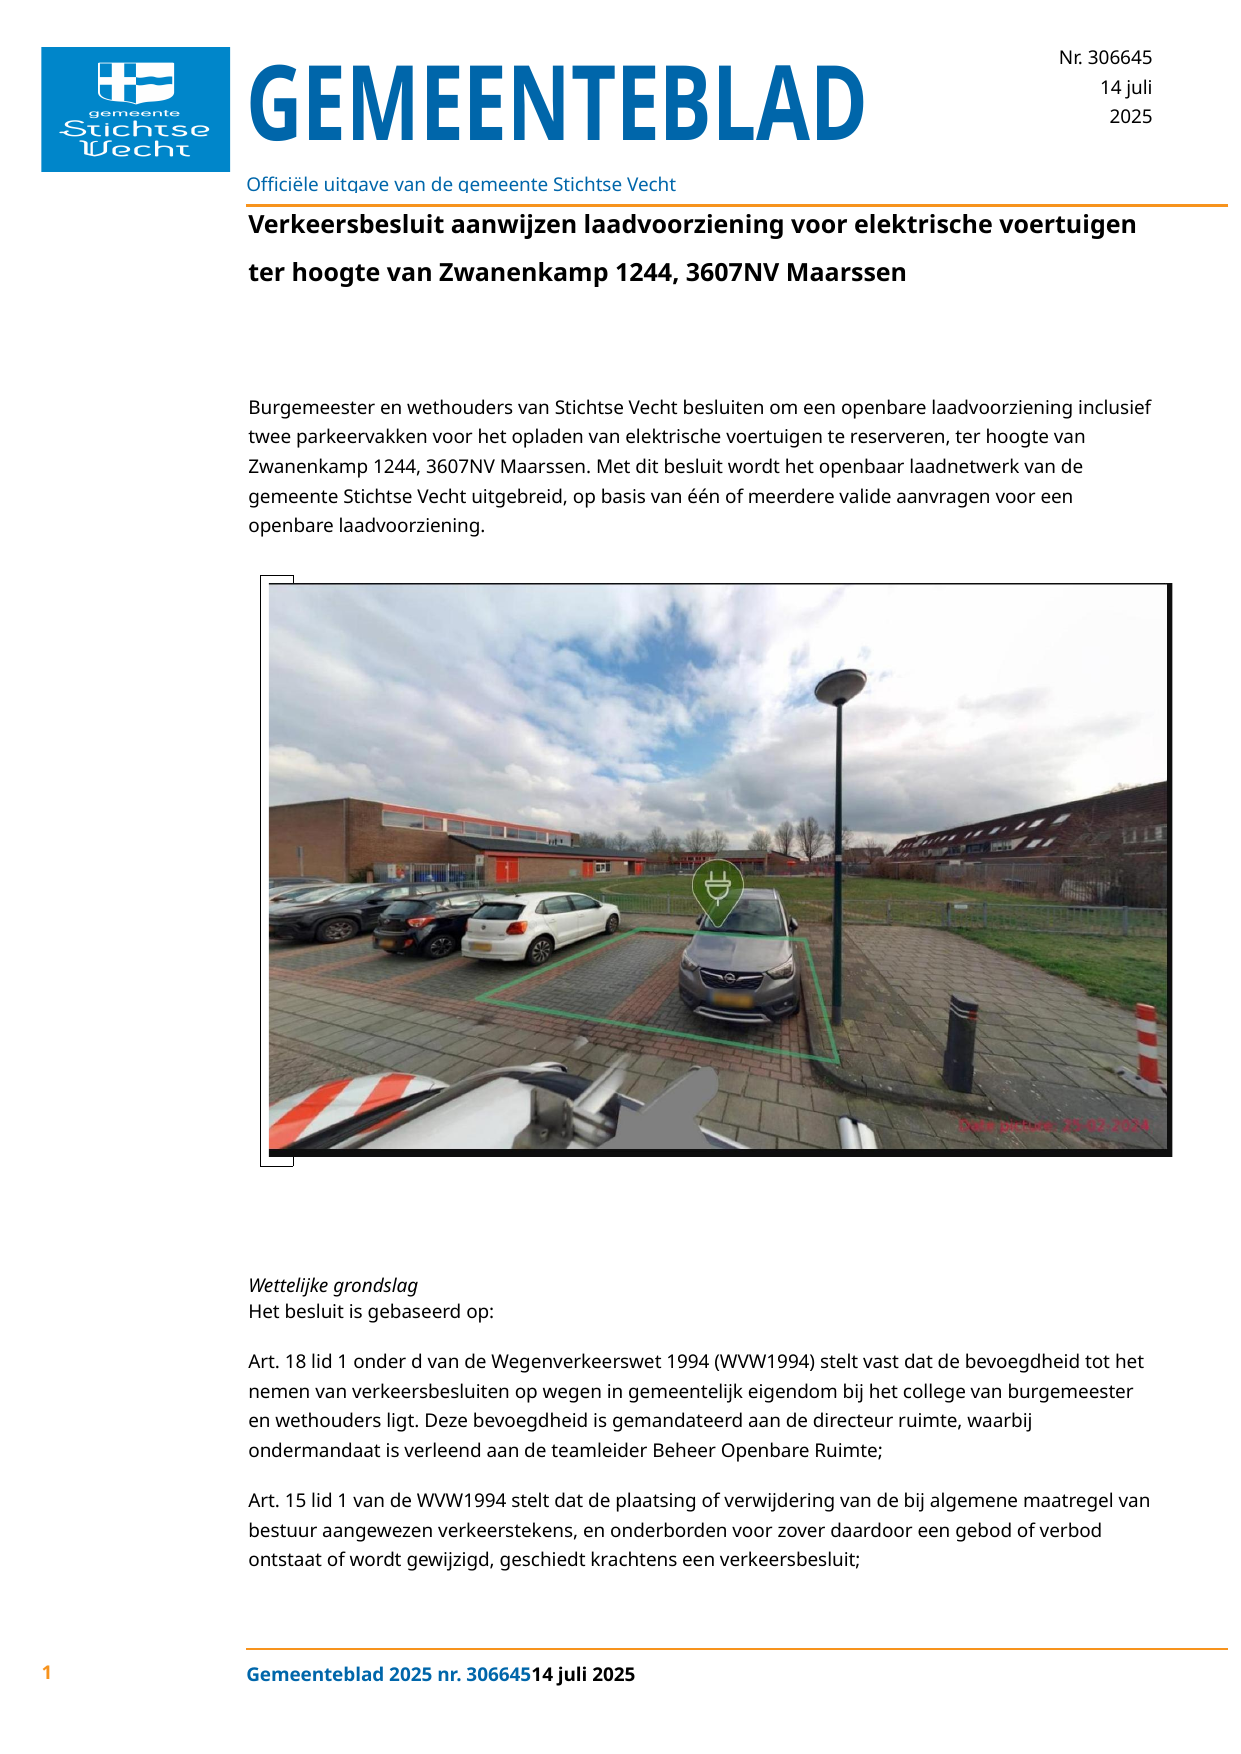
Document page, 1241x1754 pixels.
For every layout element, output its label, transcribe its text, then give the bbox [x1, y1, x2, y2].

text Art. 15 lid 1 van de WVW1994 stelt dat de plaatsing of verwijdering van de bij algemene maatregel van bestuur aangewezen verkeerstekens, en onderborden voor zover daardoor een gebod of verbod ontstaat of wordt gewijzigd, geschiedt krachtens een verkeersbesluit; [248, 1487, 1152, 1572]
text Het besluit is gebaseerd op: [248, 1298, 1152, 1323]
picture [137, 63, 174, 103]
text Art. 18 lid 1 onder d van de Wegenverkeerswet 1994 (WVW1994) stelt vast dat de bevoegdheid tot het nemen van verkeersbesluiten op wegen in gemeentelijk eigendom bij het college van burgemeester en wethouders ligt. Deze bevoegdheid is gemandateerd aan de directeur ruimte, waarbij ondermandaat is verleend aan de teamleider Beheer Openbare Ruimte; [248, 1348, 1152, 1463]
text Burgemeester en wethouders van Stichtse Vecht besluiten om een openbare laadvoorziening inclusief twee parkeervakken voor het opladen van elektrische voertuigen te reserveren, ter hoogte van Zwanenkamp 1244, 3607NV Maarssen. Met dit besluit wordt het openbaar laadnetwerk van de gemeente Stichtse Vecht uitgebreid, op basis van één of meerdere valide aanvragen voor een openbare laadvoorziening. [248, 394, 1152, 538]
text Wettelijke grondslag [248, 1272, 1152, 1298]
text Verkeersbesluit aanwijzen laadvoorziening voor elektrische voertuigen ter hoogte van Zwanenkamp 1244, 3607NV Maarssen [248, 207, 1152, 288]
picture [268, 583, 1173, 1157]
picture [99, 63, 135, 101]
